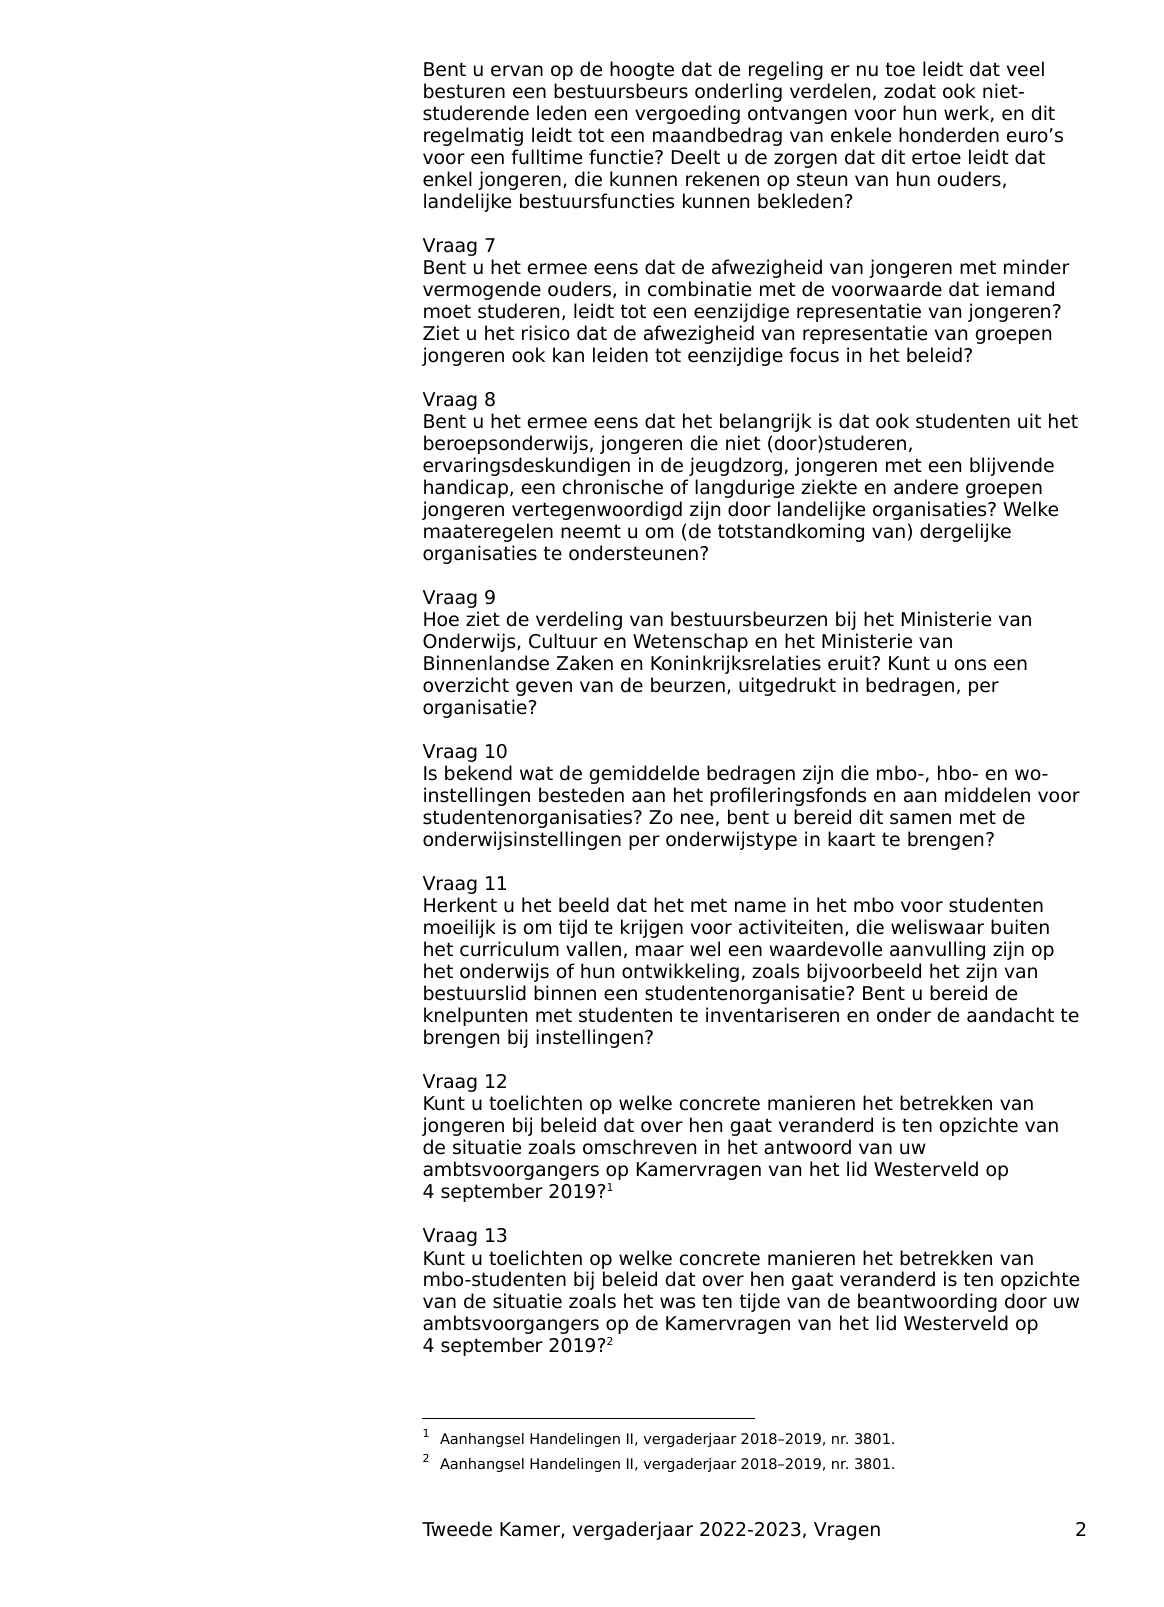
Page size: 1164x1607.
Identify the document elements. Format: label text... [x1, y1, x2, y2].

text Vraag 8 [422, 389, 1087, 411]
text Aanhangsel Handelingen II, vergaderjaar 2018–2019, nr. 3801. [422, 1427, 1087, 1449]
text Aanhangsel Handelingen II, vergaderjaar 2018–2019, nr. 3801. [422, 1452, 1087, 1474]
text Bent u ervan op de hoogte dat de regeling er nu toe leidt dat veel besturen een bestuursbeurs onderling verdelen, zodat ook niet-studerende leden een vergoeding ontvangen voor hun werk, en dit regelmatig leidt tot een maandbedrag van enkele honderden euro’s voor een fulltime functie? Deelt u de zorgen dat dit ertoe leidt dat enkel jongeren, die kunnen rekenen op steun van hun ouders, landelijke bestuursfuncties kunnen bekleden? [422, 59, 1087, 213]
text Is bekend wat de gemiddelde bedragen zijn die mbo-, hbo- en wo-instellingen besteden aan het profileringsfonds en aan middelen voor studentenorganisaties? Zo nee, bent u bereid dit samen met de onderwijsinstellingen per onderwijstype in kaart te brengen? [422, 763, 1087, 851]
text Vraag 9 [422, 587, 1087, 609]
text Vraag 10 [422, 741, 1087, 763]
text Vraag 7 [422, 235, 1087, 257]
text Bent u het ermee eens dat het belangrijk is dat ook studenten uit het beroepsonderwijs, jongeren die niet (door)studeren, ervaringsdeskundigen in de jeugdzorg, jongeren met een blijvende handicap, een chronische of langdurige ziekte en andere groepen jongeren vertegenwoordigd zijn door landelijke organisaties? Welke maateregelen neemt u om (de totstandkoming van) dergelijke organisaties te ondersteunen? [422, 411, 1087, 565]
text Herkent u het beeld dat het met name in het mbo voor studenten moeilijk is om tijd te krijgen voor activiteiten, die weliswaar buiten het curriculum vallen, maar wel een waardevolle aanvulling zijn op het onderwijs of hun ontwikkeling, zoals bijvoorbeeld het zijn van bestuurslid binnen een studentenorganisatie? Bent u bereid de knelpunten met studenten te inventariseren en onder de aandacht te brengen bij instellingen? [422, 895, 1087, 1049]
text Bent u het ermee eens dat de afwezigheid van jongeren met minder vermogende ouders, in combinatie met de voorwaarde dat iemand moet studeren, leidt tot een eenzijdige representatie van jongeren? Ziet u het risico dat de afwezigheid van representatie van groepen jongeren ook kan leiden tot eenzijdige focus in het beleid? [422, 257, 1087, 367]
text Vraag 13 [422, 1225, 1087, 1247]
text Kunt u toelichten op welke concrete manieren het betrekken van jongeren bij beleid dat over hen gaat veranderd is ten opzichte van de situatie zoals omschreven in het antwoord van uw ambtsvoorgangers op Kamervragen van het lid Westerveld op 4 september 2019? [422, 1093, 1087, 1203]
text Kunt u toelichten op welke concrete manieren het betrekken van mbo-studenten bij beleid dat over hen gaat veranderd is ten opzichte van de situatie zoals het was ten tijde van de beantwoording door uw ambtsvoorgangers op de Kamervragen van het lid Westerveld op 4 september 2019? [422, 1247, 1087, 1357]
text Vraag 11 [422, 873, 1087, 895]
text Hoe ziet de verdeling van bestuursbeurzen bij het Ministerie van Onderwijs, Cultuur en Wetenschap en het Ministerie van Binnenlandse Zaken en Koninkrijksrelaties eruit? Kunt u ons een overzicht geven van de beurzen, uitgedrukt in bedragen, per organisatie? [422, 609, 1087, 719]
text Vraag 12 [422, 1071, 1087, 1093]
